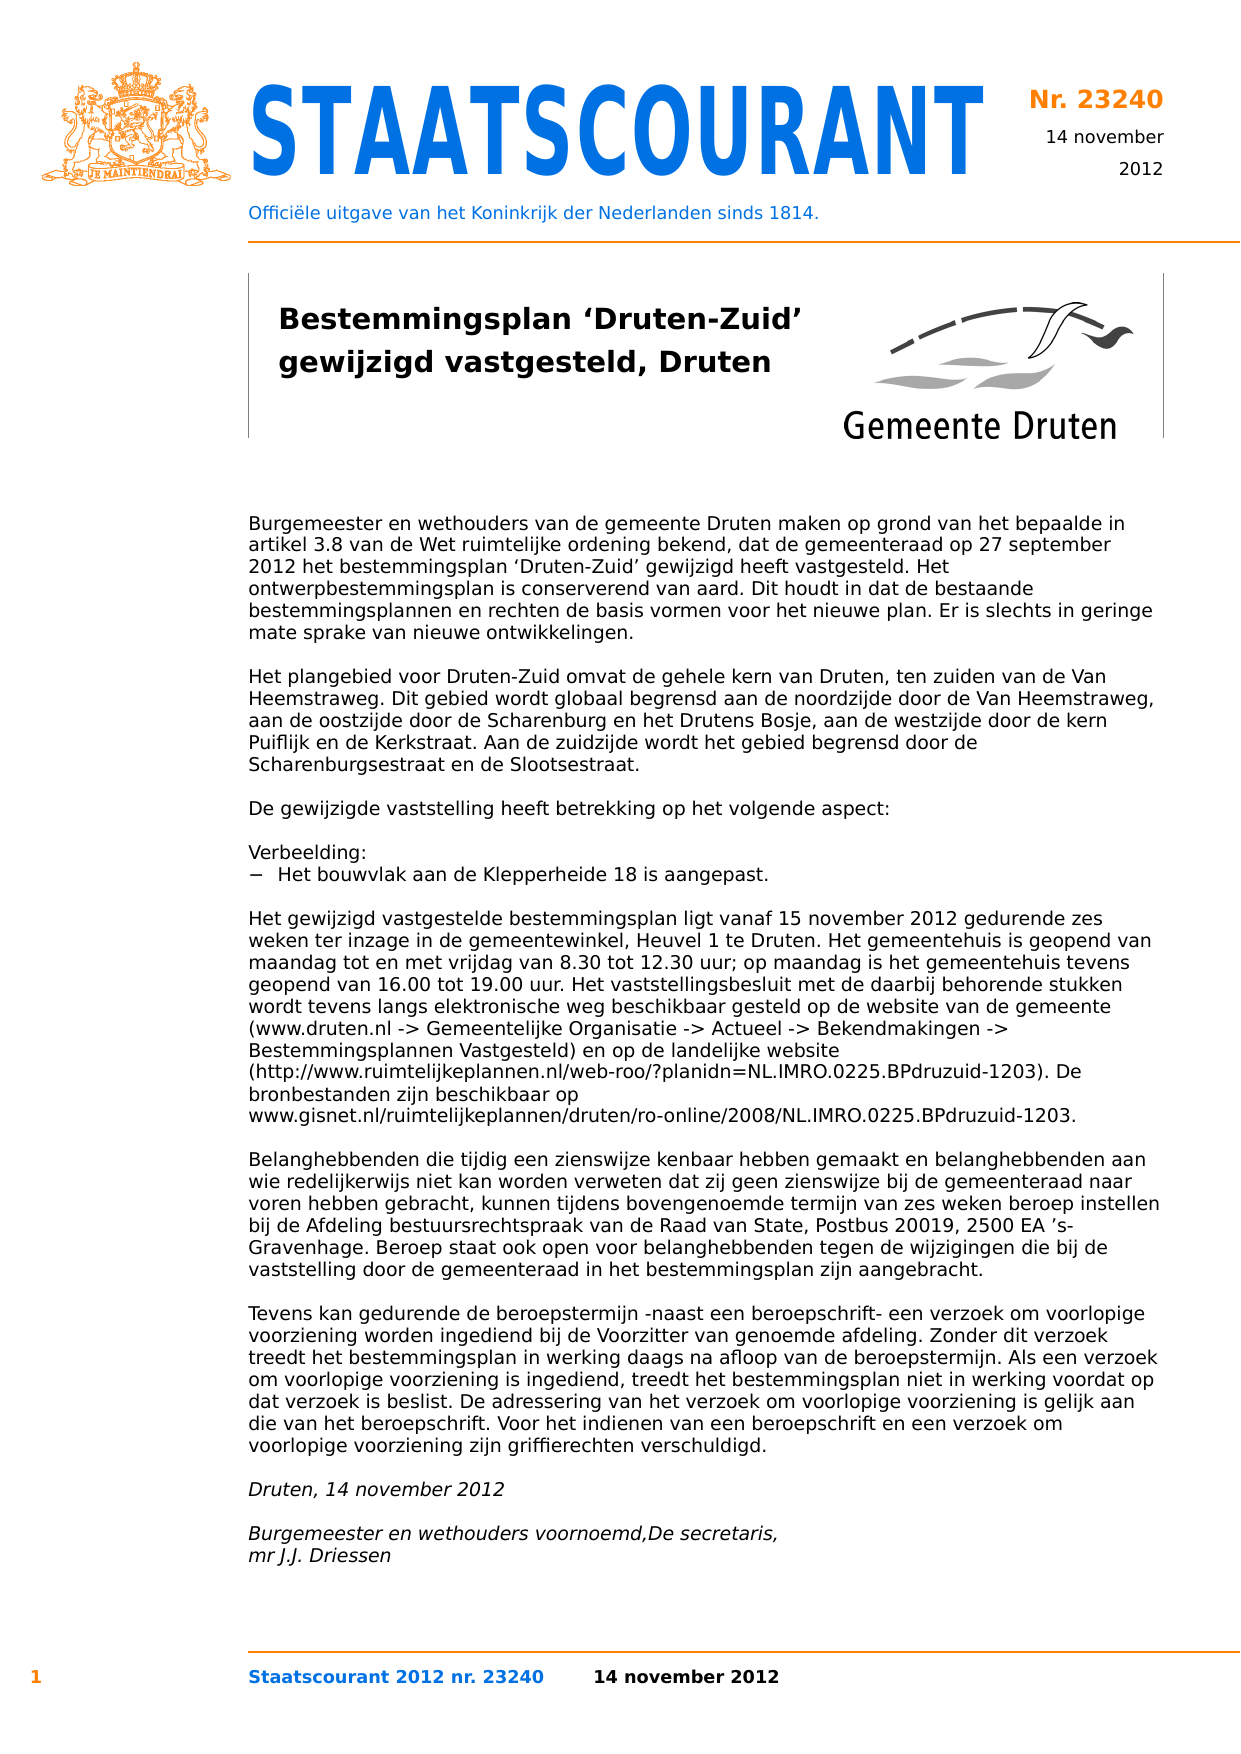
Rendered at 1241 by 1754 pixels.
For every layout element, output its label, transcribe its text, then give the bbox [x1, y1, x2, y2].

text Burgemeester en wethouders voornoemd,De secretaris, mr J.J. Driessen [248, 1523, 1163, 1567]
table_cell 2012 [998, 153, 1240, 203]
picture [844, 302, 1134, 439]
picture [41, 62, 231, 186]
table_header STAATSCOURANT [248, 62, 998, 203]
text Burgemeester en wethouders van de gemeente Druten maken op grond van het bepaalde in artikel 3.8 van de Wet ruimtelijke ordening bekend, dat de gemeenteraad op 27 september 2012 het bestemmingsplan ‘Druten-Zuid’ gewijzigd heeft vastgesteld. Het ontwerpbestemmingsplan is conserverend van aard. Dit houdt in dat de bestaande bestemmingsplannen en rechten de basis vormen voor het nieuwe plan. Er is slechts in geringe mate sprake van nieuwe ontwikkelingen. [248, 512, 1163, 644]
text Het gewijzigd vastgestelde bestemmingsplan ligt vanaf 15 november 2012 gedurende zes weken ter inzage in de gemeentewinkel, Heuvel 1 te Druten. Het gemeentehuis is geopend van maandag tot en met vrijdag van 8.30 tot 12.30 uur; op maandag is het gemeentehuis tevens geopend van 16.00 tot 19.00 uur. Het vaststellingsbesluit met de daarbij behorende stukken wordt tevens langs elektronische weg beschikbaar gesteld op de website van de gemeente (www.druten.nl -> Gemeentelijke Organisatie -> Actueel -> Bekendmakingen -> Bestemmingsplannen Vastgesteld) en op de landelijke website (http://www.ruimtelijkeplannen.nl/web-roo/?planidn=NL.IMRO.0225.BPdruzuid-1203). De bronbestanden zijn beschikbaar op www.gisnet.nl/ruimtelijkeplannen/druten/ro-online/2008/NL.IMRO.0225.BPdruzuid-1203. [248, 908, 1163, 1127]
table_cell Officiële uitgave van het Koninkrijk der Nederlanden sinds 1814. [248, 203, 1240, 241]
text Belanghebbenden die tijdig een zienswijze kenbaar hebben gemaakt en belanghebbenden aan wie redelijkerwijs niet kan worden verweten dat zij geen zienswijze bij de gemeenteraad naar voren hebben gebracht, kunnen tijdens bovengenoemde termijn van zes weken beroep instellen bij de Afdeling bestuursrechtspraak van de Raad van State, Postbus 20019, 2500 EA ’s-Gravenhage. Beroep staat ook open voor belanghebbenden tegen de wijzigingen die bij de vaststelling door de gemeenteraad in het bestemmingsplan zijn aangebracht. [248, 1149, 1163, 1281]
subtitle Bestemmingsplan ‘Druten-Zuid’ gewijzigd vastgesteld, Druten [249, 273, 1163, 438]
text Druten, 14 november 2012 [248, 1479, 1163, 1501]
text Het plangebied voor Druten-Zuid omvat de gehele kern van Druten, ten zuiden van de Van Heemstraweg. Dit gebied wordt globaal begrensd aan de noordzijde door de Van Heemstraweg, aan de oostzijde door de Scharenburg en het Drutens Bosje, aan de westzijde door de kern Puiflijk en de Kerkstraat. Aan de zuidzijde wordt het gebied begrensd door de Scharenburgsestraat en de Slootsestraat. [248, 666, 1163, 776]
text − Het bouwvlak aan de Klepperheide 18 is aangepast. [248, 864, 1163, 886]
table_cell 14 november [998, 121, 1240, 153]
table_header Nr. 23240 [998, 62, 1240, 121]
text Tevens kan gedurende de beroepstermijn -naast een beroepschrift- een verzoek om voorlopige voorziening worden ingediend bij de Voorzitter van genoemde afdeling. Zonder dit verzoek treedt het bestemmingsplan in werking daags na afloop van de beroepstermijn. Als een verzoek om voorlopige voorziening is ingediend, treedt het bestemmingsplan niet in werking voordat op dat verzoek is beslist. De adressering van het verzoek om voorlopige voorziening is gelijk aan die van het beroepschrift. Voor het indienen van een beroepschrift en een verzoek om voorlopige voorziening zijn griffierechten verschuldigd. [248, 1303, 1163, 1457]
table_header [25, 62, 248, 241]
text De gewijzigde vaststelling heeft betrekking op het volgende aspect: [248, 798, 1163, 820]
text Verbeelding: [248, 842, 1163, 864]
